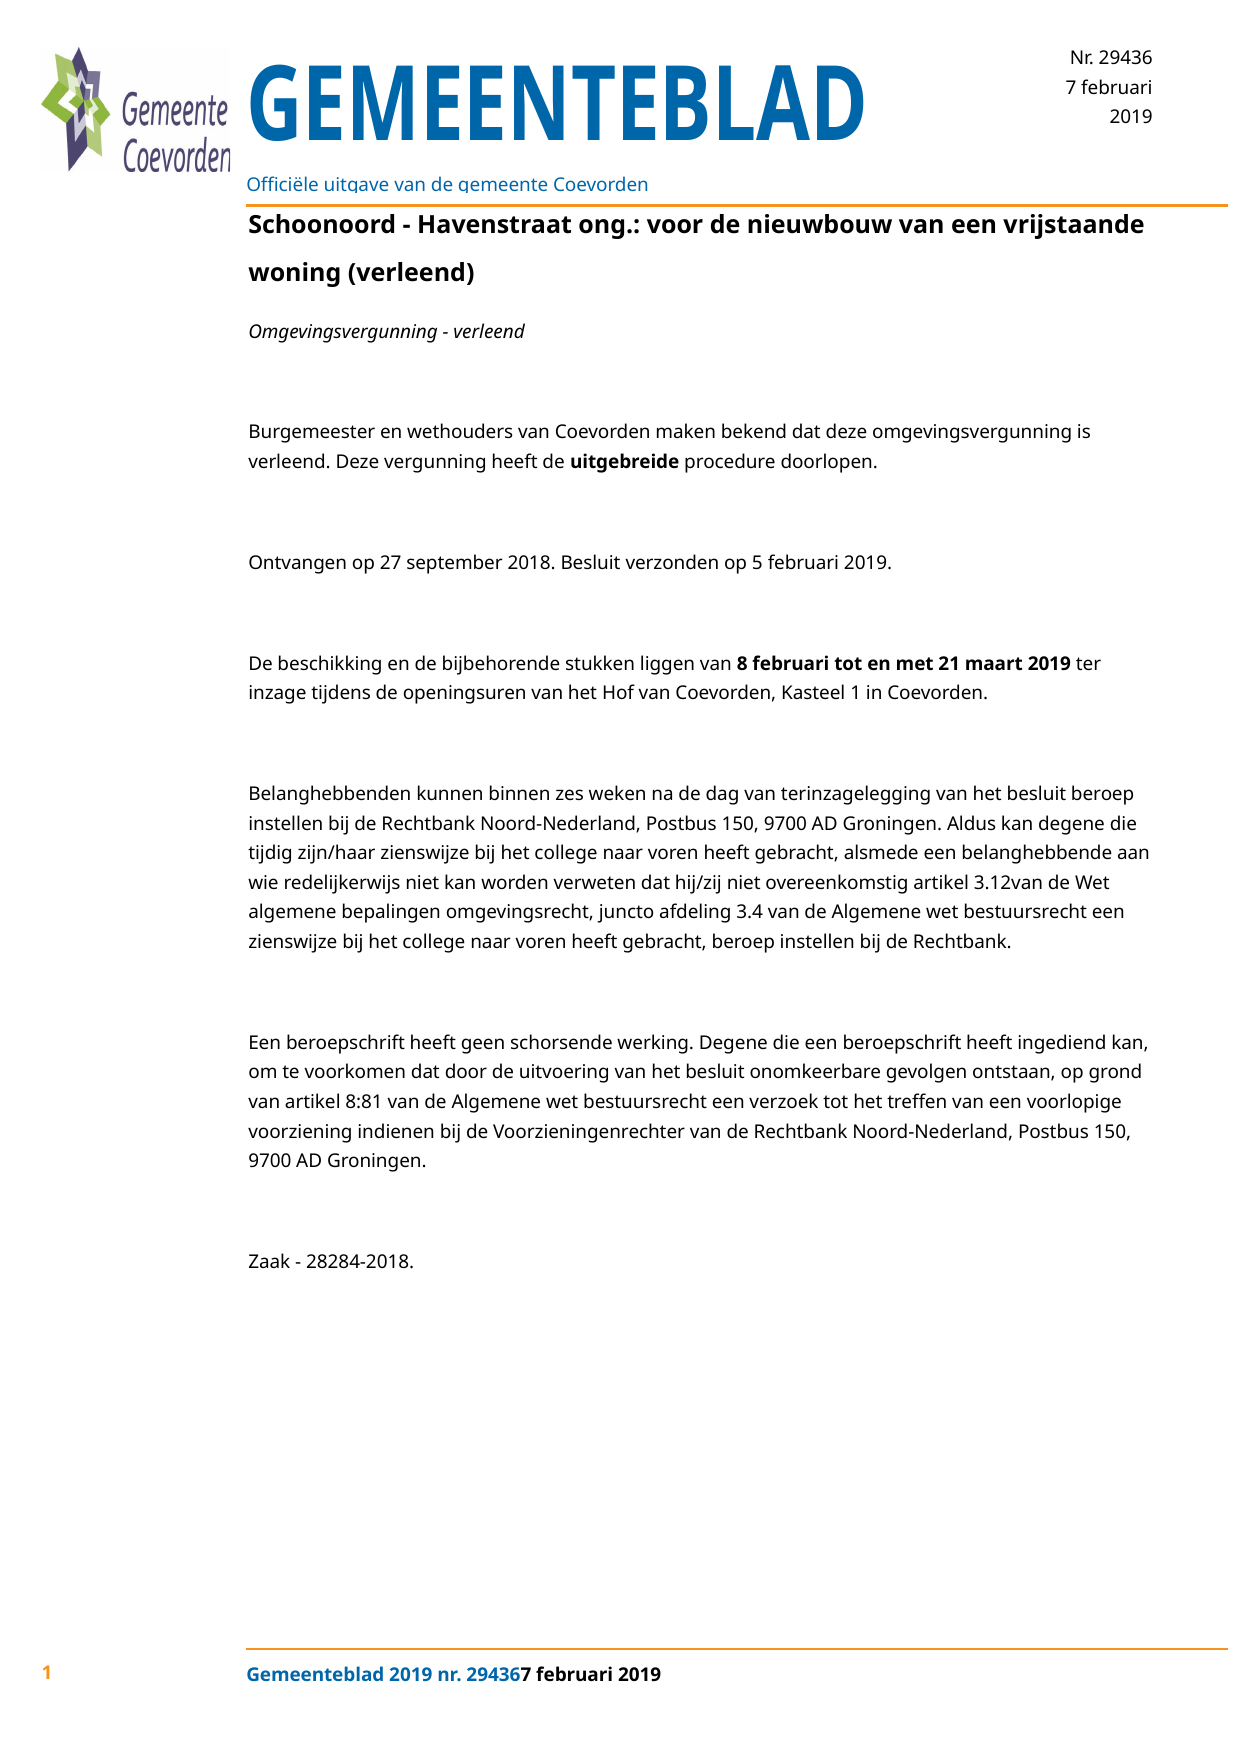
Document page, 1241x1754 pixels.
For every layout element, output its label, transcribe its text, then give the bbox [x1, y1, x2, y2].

text Burgemeester en wethouders van Coevorden maken bekend dat deze omgevingsvergunning is verleend. Deze vergunning heeft de uitgebreide procedure doorlopen. [248, 419, 1152, 474]
text Ontvangen op 27 september 2018. Besluit verzonden op 5 februari 2019. [248, 549, 1152, 575]
text De beschikking en de bijbehorende stukken liggen van 8 februari tot en met 21 maart 2019 ter inzage tijdens de openingsuren van het Hof van Coevorden, Kasteel 1 in Coevorden. [248, 650, 1152, 705]
text Een beroepschrift heeft geen schorsende werking. Degene die een beroepschrift heeft ingediend kan, om te voorkomen dat door de uitvoering van het besluit onomkeerbare gevolgen ontstaan, op grond van artikel 8:81 van de Algemene wet bestuursrecht een verzoek tot het treffen van een voorlopige voorziening indienen bij de Voorzieningenrechter van de Rechtbank Noord-Nederland, Postbus 150, 9700 AD Groningen. [248, 1029, 1152, 1173]
picture [41, 47, 231, 172]
text Schoonoord - Havenstraat ong.: voor de nieuwbouw van een vrijstaande woning (verleend) [248, 207, 1152, 288]
text Omgevingsvergunning - verleend [248, 318, 1152, 344]
text Zaak - 28284-2018. [248, 1248, 1152, 1274]
text Belanghebbenden kunnen binnen zes weken na de dag van terinzagelegging van het besluit beroep instellen bij de Rechtbank Noord-Nederland, Postbus 150, 9700 AD Groningen. Aldus kan degene die tijdig zijn/haar zienswijze bij het college naar voren heeft gebracht, alsmede een belanghebbende aan wie redelijkerwijs niet kan worden verweten dat hij/zij niet overeenkomstig artikel 3.12van de Wet algemene bepalingen omgevingsrecht, juncto afdeling 3.4 van de Algemene wet bestuursrecht een zienswijze bij het college naar voren heeft gebracht, beroep instellen bij de Rechtbank. [248, 780, 1152, 954]
